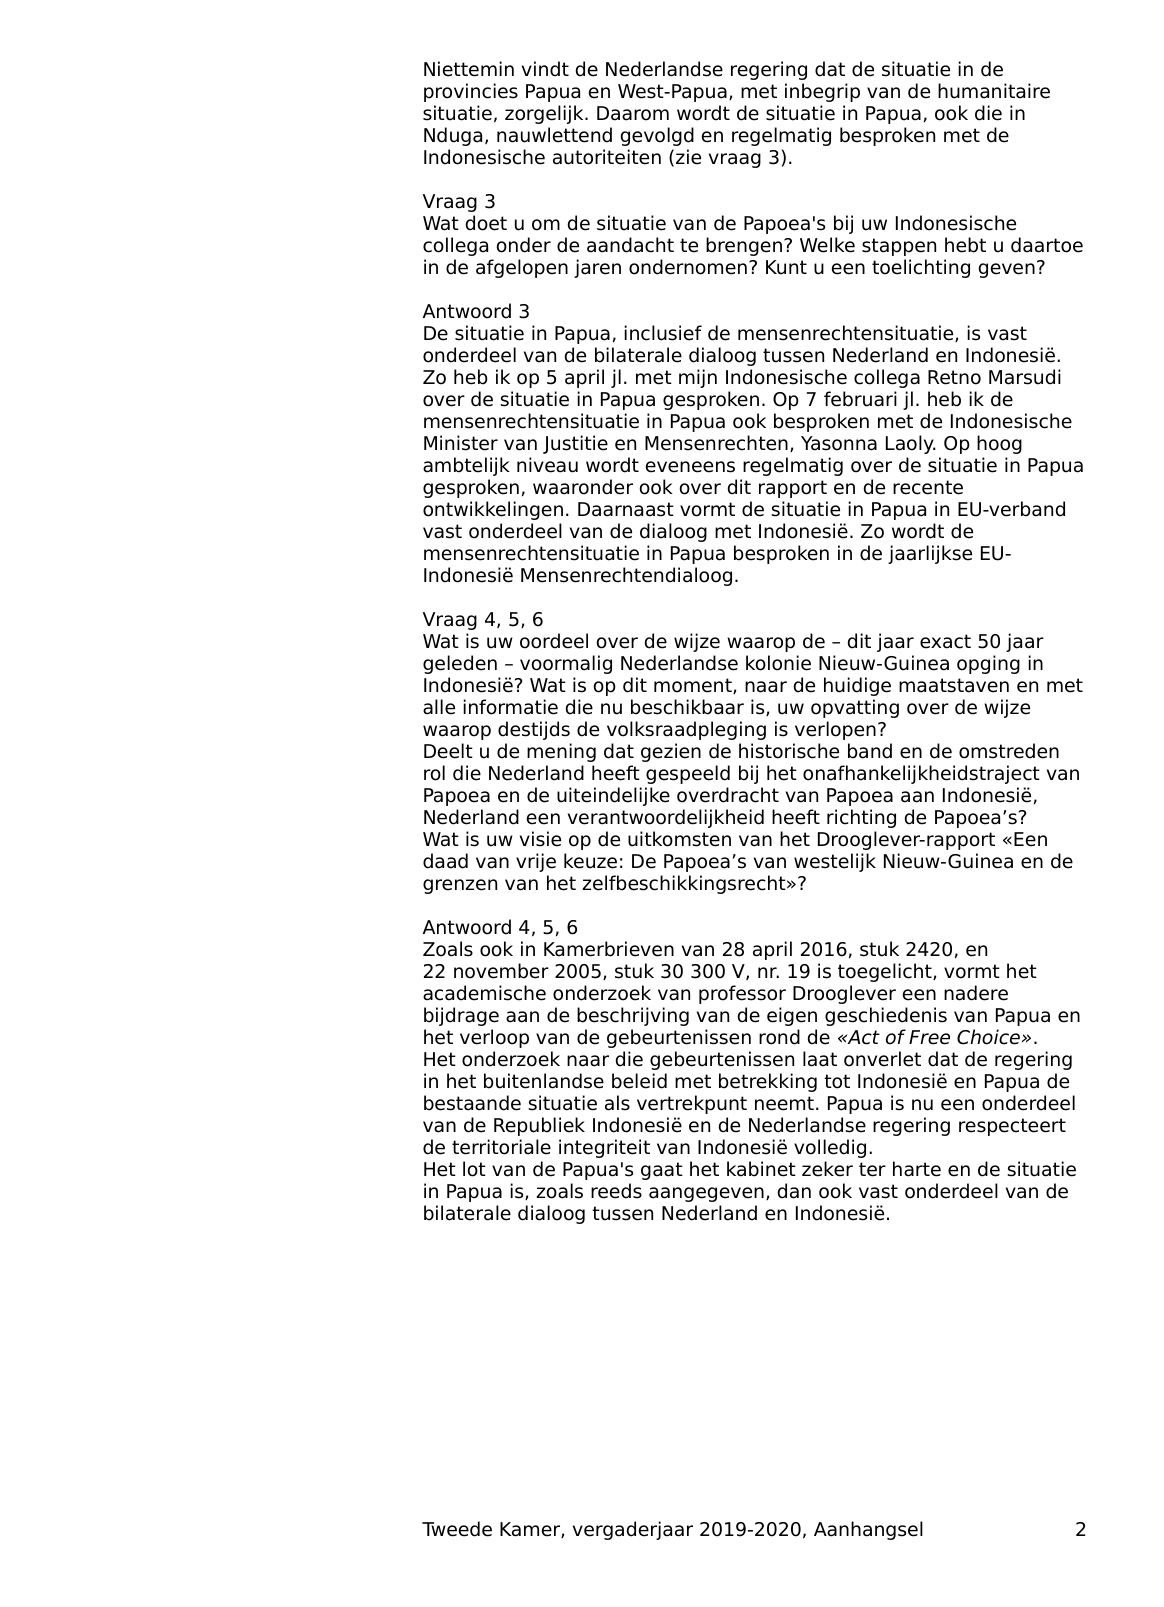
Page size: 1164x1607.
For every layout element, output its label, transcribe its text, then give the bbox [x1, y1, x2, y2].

text De situatie in Papua, inclusief de mensenrechtensituatie, is vast onderdeel van de bilaterale dialoog tussen Nederland en Indonesië. Zo heb ik op 5 april jl. met mijn Indonesische collega Retno Marsudi over de situatie in Papua gesproken. Op 7 februari jl. heb ik de mensenrechtensituatie in Papua ook besproken met de Indonesische Minister van Justitie en Mensenrechten, Yasonna Laoly. Op hoog ambtelijk niveau wordt eveneens regelmatig over de situatie in Papua gesproken, waaronder ook over dit rapport en de recente ontwikkelingen. Daarnaast vormt de situatie in Papua in EU-verband vast onderdeel van de dialoog met Indonesië. Zo wordt de mensenrechtensituatie in Papua besproken in de jaarlijkse EU-Indonesië Mensenrechtendialoog. [422, 323, 1087, 587]
text Zoals ook in Kamerbrieven van 28 april 2016, stuk 2420, en 22 november 2005, stuk 30 300 V, nr. 19 is toegelicht, vormt het academische onderzoek van professor Drooglever een nadere bijdrage aan de beschrijving van de eigen geschiedenis van Papua en het verloop van de gebeurtenissen rond de «Act of Free Choice». [422, 939, 1087, 1049]
text Wat is uw oordeel over de wijze waarop de – dit jaar exact 50 jaar geleden – voormalig Nederlandse kolonie Nieuw-Guinea opging in Indonesië? Wat is op dit moment, naar de huidige maatstaven en met alle informatie die nu beschikbaar is, uw opvatting over de wijze waarop destijds de volksraadpleging is verlopen? [422, 631, 1087, 741]
text Deelt u de mening dat gezien de historische band en de omstreden rol die Nederland heeft gespeeld bij het onafhankelijkheidstraject van Papoea en de uiteindelijke overdracht van Papoea aan Indonesië, Nederland een verantwoordelijkheid heeft richting de Papoea’s? [422, 741, 1087, 829]
text Het onderzoek naar die gebeurtenissen laat onverlet dat de regering in het buitenlandse beleid met betrekking tot Indonesië en Papua de bestaande situatie als vertrekpunt neemt. Papua is nu een onderdeel van de Republiek Indonesië en de Nederlandse regering respecteert de territoriale integriteit van Indonesië volledig. [422, 1049, 1087, 1159]
text Wat is uw visie op de uitkomsten van het Drooglever-rapport «Een daad van vrije keuze: De Papoea’s van westelijk Nieuw-Guinea en de grenzen van het zelfbeschikkingsrecht»? [422, 829, 1087, 895]
text Antwoord 3 [422, 301, 1087, 323]
text Wat doet u om de situatie van de Papoea's bij uw Indonesische collega onder de aandacht te brengen? Welke stappen hebt u daartoe in de afgelopen jaren ondernomen? Kunt u een toelichting geven? [422, 213, 1087, 279]
text Antwoord 4, 5, 6 [422, 917, 1087, 939]
text Niettemin vindt de Nederlandse regering dat de situatie in de provincies Papua en West-Papua, met inbegrip van de humanitaire situatie, zorgelijk. Daarom wordt de situatie in Papua, ook die in Nduga, nauwlettend gevolgd en regelmatig besproken met de Indonesische autoriteiten (zie vraag 3). [422, 59, 1087, 169]
text Het lot van de Papua's gaat het kabinet zeker ter harte en de situatie in Papua is, zoals reeds aangegeven, dan ook vast onderdeel van de bilaterale dialoog tussen Nederland en Indonesië. [422, 1159, 1087, 1225]
text Vraag 4, 5, 6 [422, 609, 1087, 631]
text Vraag 3 [422, 191, 1087, 213]
